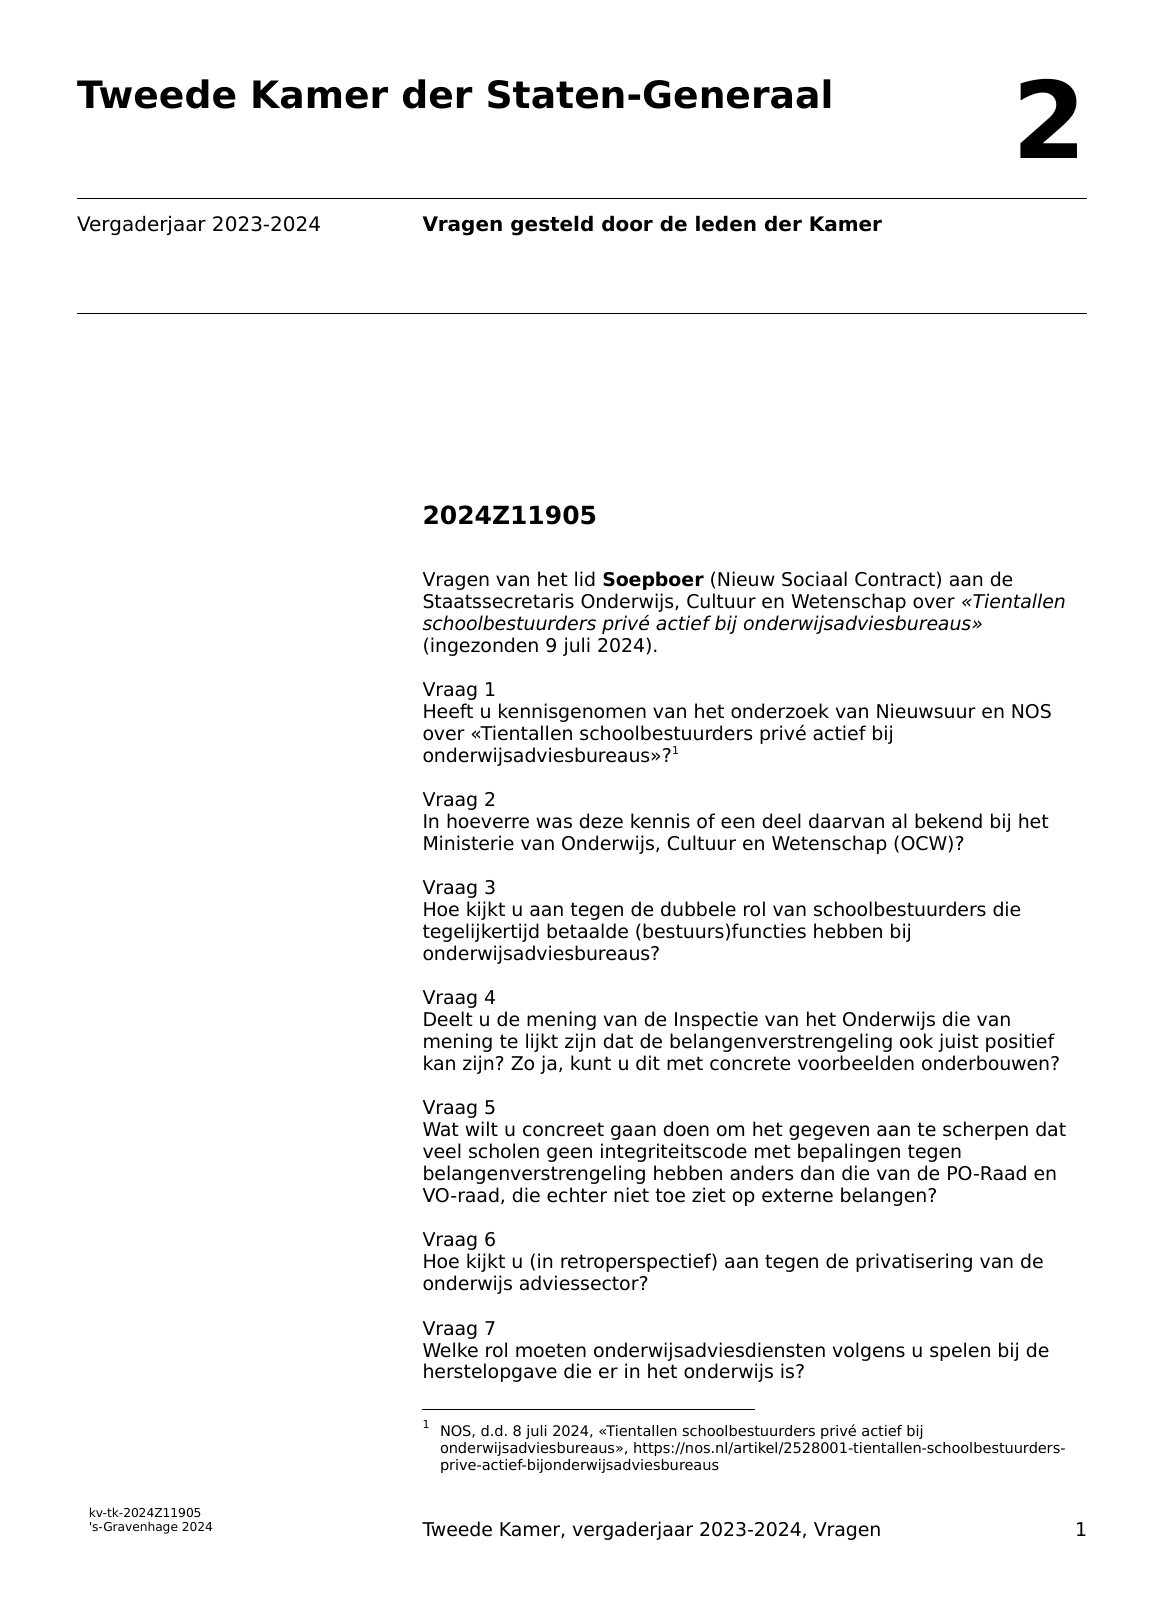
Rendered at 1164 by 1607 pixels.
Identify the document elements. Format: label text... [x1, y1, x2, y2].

text Wat wilt u concreet gaan doen om het gegeven aan te scherpen dat veel scholen geen integriteitscode met bepalingen tegen belangenverstrengeling hebben anders dan die van de PO-Raad en VO-raad, die echter niet toe ziet op externe belangen? [422, 1119, 1087, 1207]
text Vraag 7 [422, 1317, 1087, 1339]
text Deelt u de mening van de Inspectie van het Onderwijs die van mening te lijkt zijn dat de belangenverstrengeling ook juist positief kan zijn? Zo ja, kunt u dit met concrete voorbeelden onderbouwen? [422, 1009, 1087, 1075]
table_cell Vergaderjaar 2023-2024 [77, 199, 422, 313]
text Vraag 1 [422, 679, 1087, 701]
text Hoe kijkt u aan tegen de dubbele rol van schoolbestuurders die tegelijkertijd betaalde (bestuurs)functies hebben bij onderwijsadviesbureaus? [422, 899, 1087, 965]
table_cell Vragen gesteld door de leden der Kamer [422, 199, 1087, 313]
text In hoeverre was deze kennis of een deel daarvan al bekend bij het Ministerie van Onderwijs, Cultuur en Wetenschap (OCW)? [422, 811, 1087, 855]
text Heeft u kennisgenomen van het onderzoek van Nieuwsuur en NOS over «Tientallen schoolbestuurders privé actief bij onderwijsadviesbureaus»? [422, 701, 1087, 767]
text NOS, d.d. 8 juli 2024, «Tientallen schoolbestuurders privé actief bij onderwijsadviesbureaus», https://nos.nl/artikel/2528001-tientallen-schoolbestuurders-prive-actief-bijonderwijsadviesbureaus [422, 1418, 1087, 1474]
table_header 2 [886, 59, 1087, 198]
text Vraag 4 [422, 987, 1087, 1009]
text Hoe kijkt u (in retroperspectief) aan tegen de privatisering van de onderwijs adviessector? [422, 1251, 1087, 1295]
text Vraag 3 [422, 877, 1087, 899]
table_header Tweede Kamer der Staten-Generaal [77, 59, 886, 198]
text Vragen van het lid Soepboer (Nieuw Sociaal Contract) aan de Staatssecretaris Onderwijs, Cultuur en Wetenschap over «Tientallen schoolbestuurders privé actief bij onderwijsadviesbureaus» (ingezonden 9 juli 2024). [422, 569, 1087, 657]
text Welke rol moeten onderwijsadviesdiensten volgens u spelen bij de herstelopgave die er in het onderwijs is? [422, 1339, 1087, 1383]
text Vraag 2 [422, 789, 1087, 811]
text 2024Z11905 [422, 501, 1087, 531]
text 's-Gravenhage 2024 [88, 1520, 323, 1534]
text Vraag 6 [422, 1229, 1087, 1251]
text Vraag 5 [422, 1097, 1087, 1119]
text kv-tk-2024Z11905 [88, 1506, 323, 1520]
